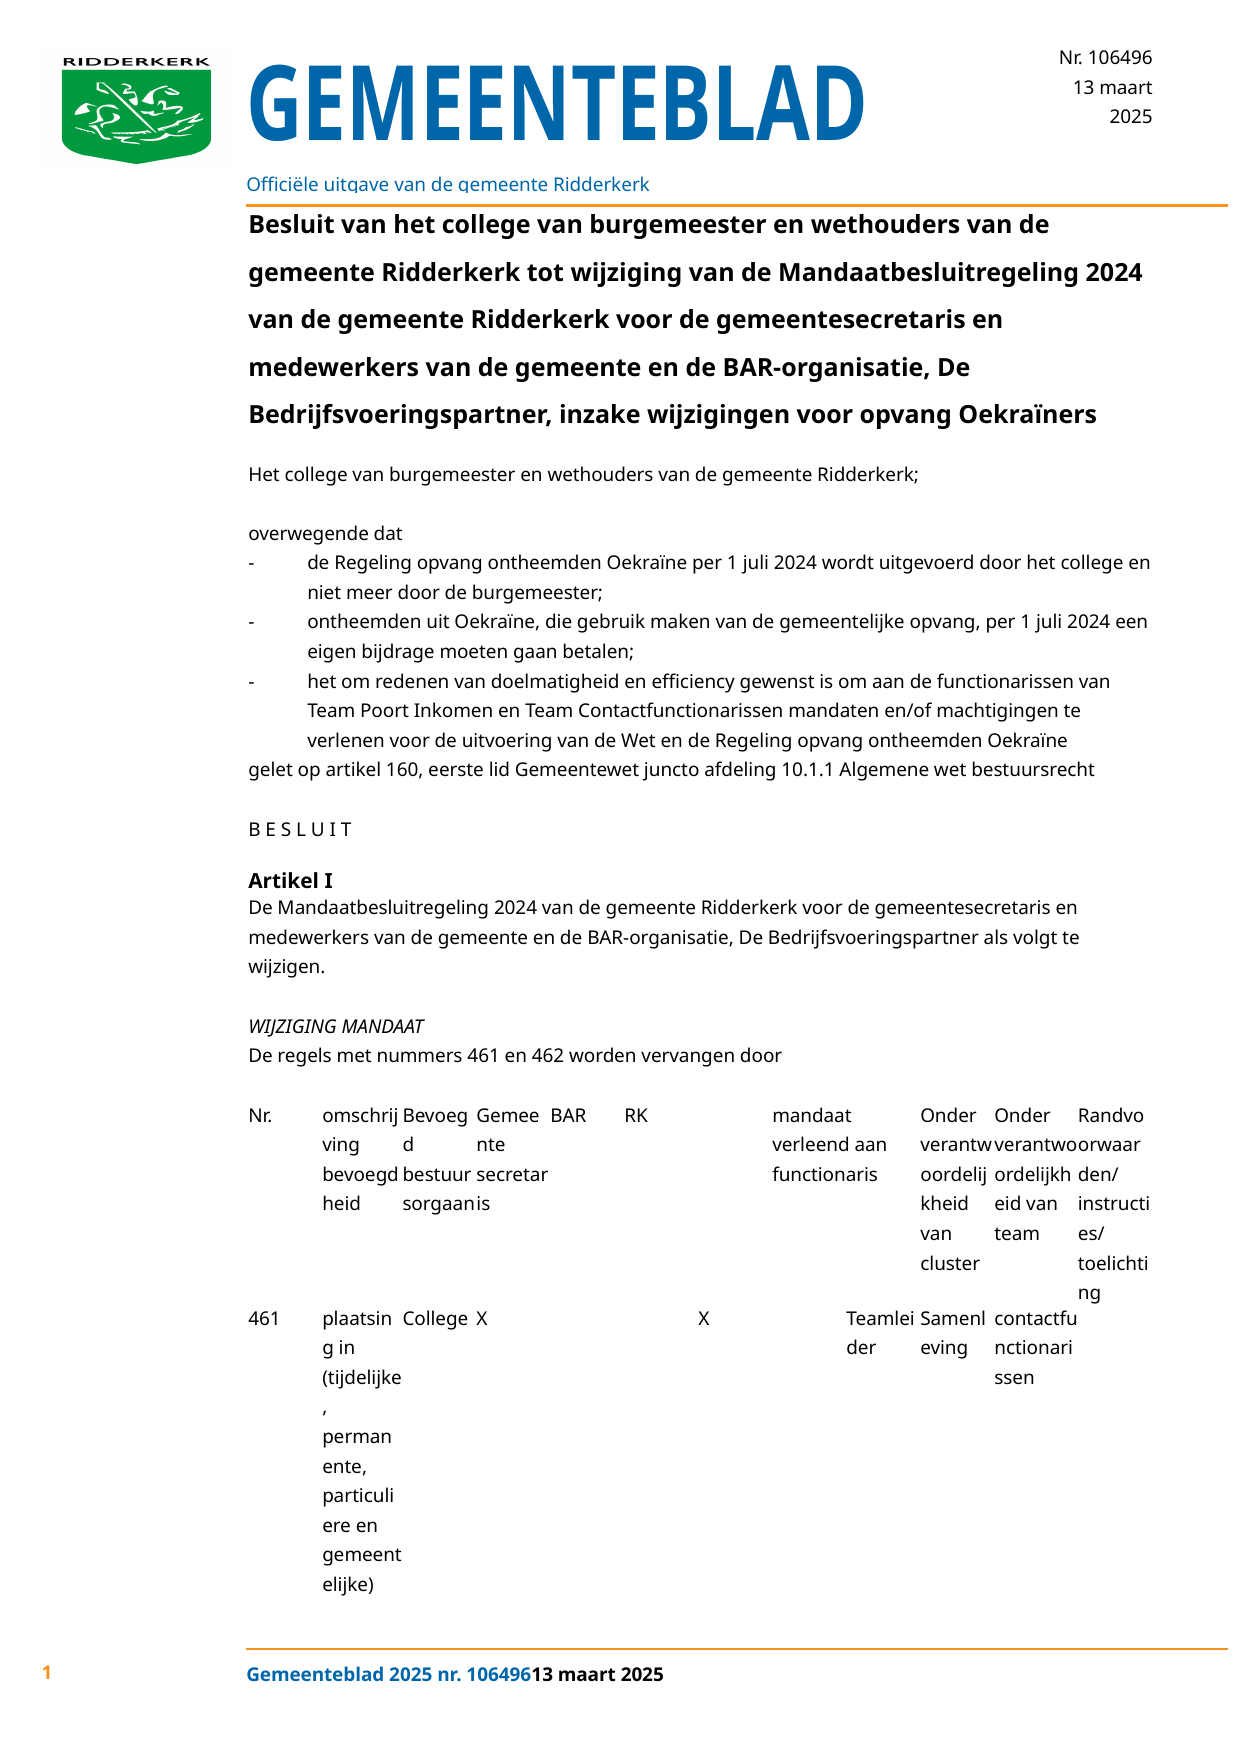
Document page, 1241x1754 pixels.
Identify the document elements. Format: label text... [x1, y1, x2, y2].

table_header mandaat verleend aan functionaris [772, 1102, 920, 1305]
text Artikel I [248, 866, 1152, 894]
table_header Randvoorwaarden/ instructies/toelichting [1078, 1102, 1152, 1305]
table_cell X [698, 1305, 846, 1597]
text gelet op artikel 160, eerste lid Gemeentewet juncto afdeling 10.1.1 Algemene wet bestuursrecht [248, 757, 1152, 782]
list de Regeling opvang ontheemden Oekraïne per 1 juli 2024 wordt uitgevoerd door het college en niet meer door de burgemeester; [248, 549, 1152, 605]
text B E S L U I T [248, 816, 1152, 841]
table_header omschrijving bevoegdheid [322, 1102, 402, 1305]
table_cell [550, 1305, 698, 1597]
table_header RK [624, 1102, 772, 1305]
table_cell [1078, 1305, 1152, 1597]
table_header Onder verantwoordelijkheid van team [994, 1102, 1078, 1305]
table_cell plaatsing in (tijdelijke, permanente, particuliere en gemeentelijke) [322, 1305, 402, 1597]
table_cell 461 [248, 1305, 322, 1597]
text De regels met nummers 461 en 462 worden vervangen door [248, 1042, 1152, 1068]
picture [41, 47, 231, 172]
table_header Nr. [248, 1102, 322, 1305]
list het om redenen van doelmatigheid en efficiency gewenst is om aan de functionarissen van Team Poort Inkomen en Team Contactfunctionarissen mandaten en/of machtigingen te verlenen voor de uitvoering van de Wet en de Regeling opvang ontheemden Oekraïne [248, 668, 1152, 753]
table_header Gemeente secretaris [476, 1102, 550, 1305]
table_header BAR [550, 1102, 624, 1305]
text Besluit van het college van burgemeester en wethouders van de gemeente Ridderkerk tot wijziging van de Mandaatbesluitregeling 2024 van de gemeente Ridderkerk voor de gemeentesecretaris en medewerkers van de gemeente en de BAR-organisatie, De Bedrijfsvoeringspartner, inzake wijzigingen voor opvang Oekraïners [248, 207, 1152, 431]
text overwegende dat [248, 520, 1152, 546]
text WIJZIGING MANDAAT [248, 1013, 1152, 1039]
table_cell contactfunctionarissen [994, 1305, 1078, 1597]
list ontheemden uit Oekraïne, die gebruik maken van de gemeentelijke opvang, per 1 juli 2024 een eigen bijdrage moeten gaan betalen; [248, 609, 1152, 664]
text Het college van burgemeester en wethouders van de gemeente Ridderkerk; [248, 461, 1152, 486]
table_cell X [476, 1305, 550, 1597]
table_cell Samenleving [920, 1305, 994, 1597]
table_cell College [402, 1305, 476, 1597]
table_cell Teamleider [846, 1305, 920, 1597]
table_header Bevoegd bestuursorgaan [402, 1102, 476, 1305]
text De Mandaatbesluitregeling 2024 van de gemeente Ridderkerk voor de gemeentesecretaris en medewerkers van de gemeente en de BAR-organisatie, De Bedrijfsvoeringspartner als volgt te wijzigen. [248, 894, 1152, 979]
table_header Onder verantwoordelijkheid van cluster [920, 1102, 994, 1305]
